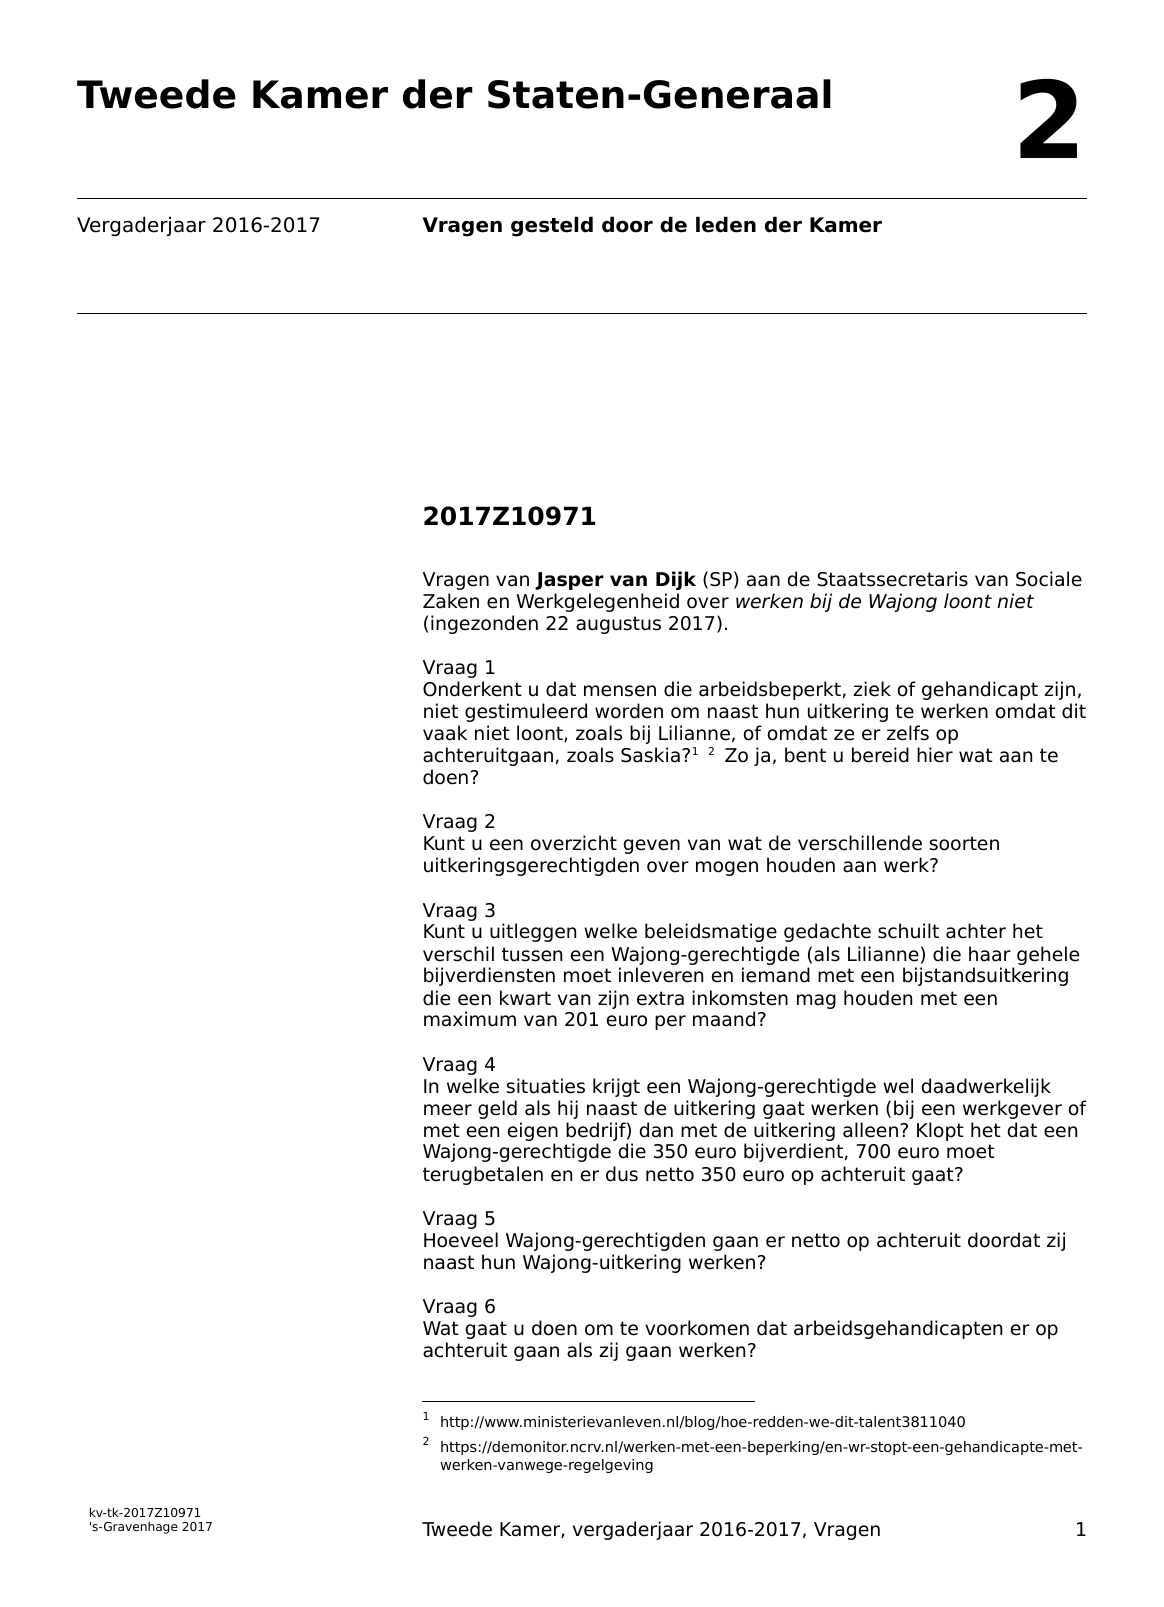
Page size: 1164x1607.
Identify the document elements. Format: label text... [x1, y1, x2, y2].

table_cell Vragen gesteld door de leden der Kamer [422, 199, 1087, 313]
text Vraag 1 [422, 657, 1087, 679]
text Onderkent u dat mensen die arbeidsbeperkt, ziek of gehandicapt zijn, niet gestimuleerd worden om naast hun uitkering te werken omdat dit vaak niet loont, zoals bij Lilianne, of omdat ze er zelfs op achteruitgaan, zoals Saskia? Zo ja, bent u bereid hier wat aan te doen? [422, 679, 1087, 789]
table_header 2 [886, 59, 1087, 198]
text Wat gaat u doen om te voorkomen dat arbeidsgehandicapten er op achteruit gaan als zij gaan werken? [422, 1318, 1087, 1362]
text Vraag 5 [422, 1208, 1087, 1229]
text Kunt u uitleggen welke beleidsmatige gedachte schuilt achter het verschil tussen een Wajong-gerechtigde (als Lilianne) die haar gehele bijverdiensten moet inleveren en iemand met een bijstandsuitkering die een kwart van zijn extra inkomsten mag houden met een maximum van 201 euro per maand? [422, 921, 1087, 1031]
text Vraag 4 [422, 1053, 1087, 1076]
text 's-Gravenhage 2017 [88, 1520, 323, 1534]
text http://www.ministerievanleven.nl/blog/hoe-redden-we-dit-talent3811040 [422, 1410, 1087, 1432]
table_header Tweede Kamer der Staten-Generaal [77, 59, 886, 198]
text 2017Z10971 [422, 502, 1087, 531]
text Kunt u een overzicht geven van wat de verschillende soorten uitkeringsgerechtigden over mogen houden aan werk? [422, 833, 1087, 877]
text https://demonitor.ncrv.nl/werken-met-een-beperking/en-wr-stopt-een-gehandicapte-met-werken-vanwege-regelgeving [422, 1435, 1087, 1474]
text kv-tk-2017Z10971 [88, 1506, 323, 1520]
text Vraag 6 [422, 1296, 1087, 1318]
text Vraag 3 [422, 899, 1087, 921]
text In welke situaties krijgt een Wajong-gerechtigde wel daadwerkelijk meer geld als hij naast de uitkering gaat werken (bij een werkgever of met een eigen bedrijf) dan met de uitkering alleen? Klopt het dat een Wajong-gerechtigde die 350 euro bijverdient, 700 euro moet terugbetalen en er dus netto 350 euro op achteruit gaat? [422, 1076, 1087, 1185]
text Vragen van Jasper van Dijk (SP) aan de Staatssecretaris van Sociale Zaken en Werkgelegenheid over werken bij de Wajong loont niet (ingezonden 22 augustus 2017). [422, 569, 1087, 635]
text Hoeveel Wajong-gerechtigden gaan er netto op achteruit doordat zij naast hun Wajong-uitkering werken? [422, 1229, 1087, 1273]
table_cell Vergaderjaar 2016-2017 [77, 199, 422, 313]
text Vraag 2 [422, 811, 1087, 833]
